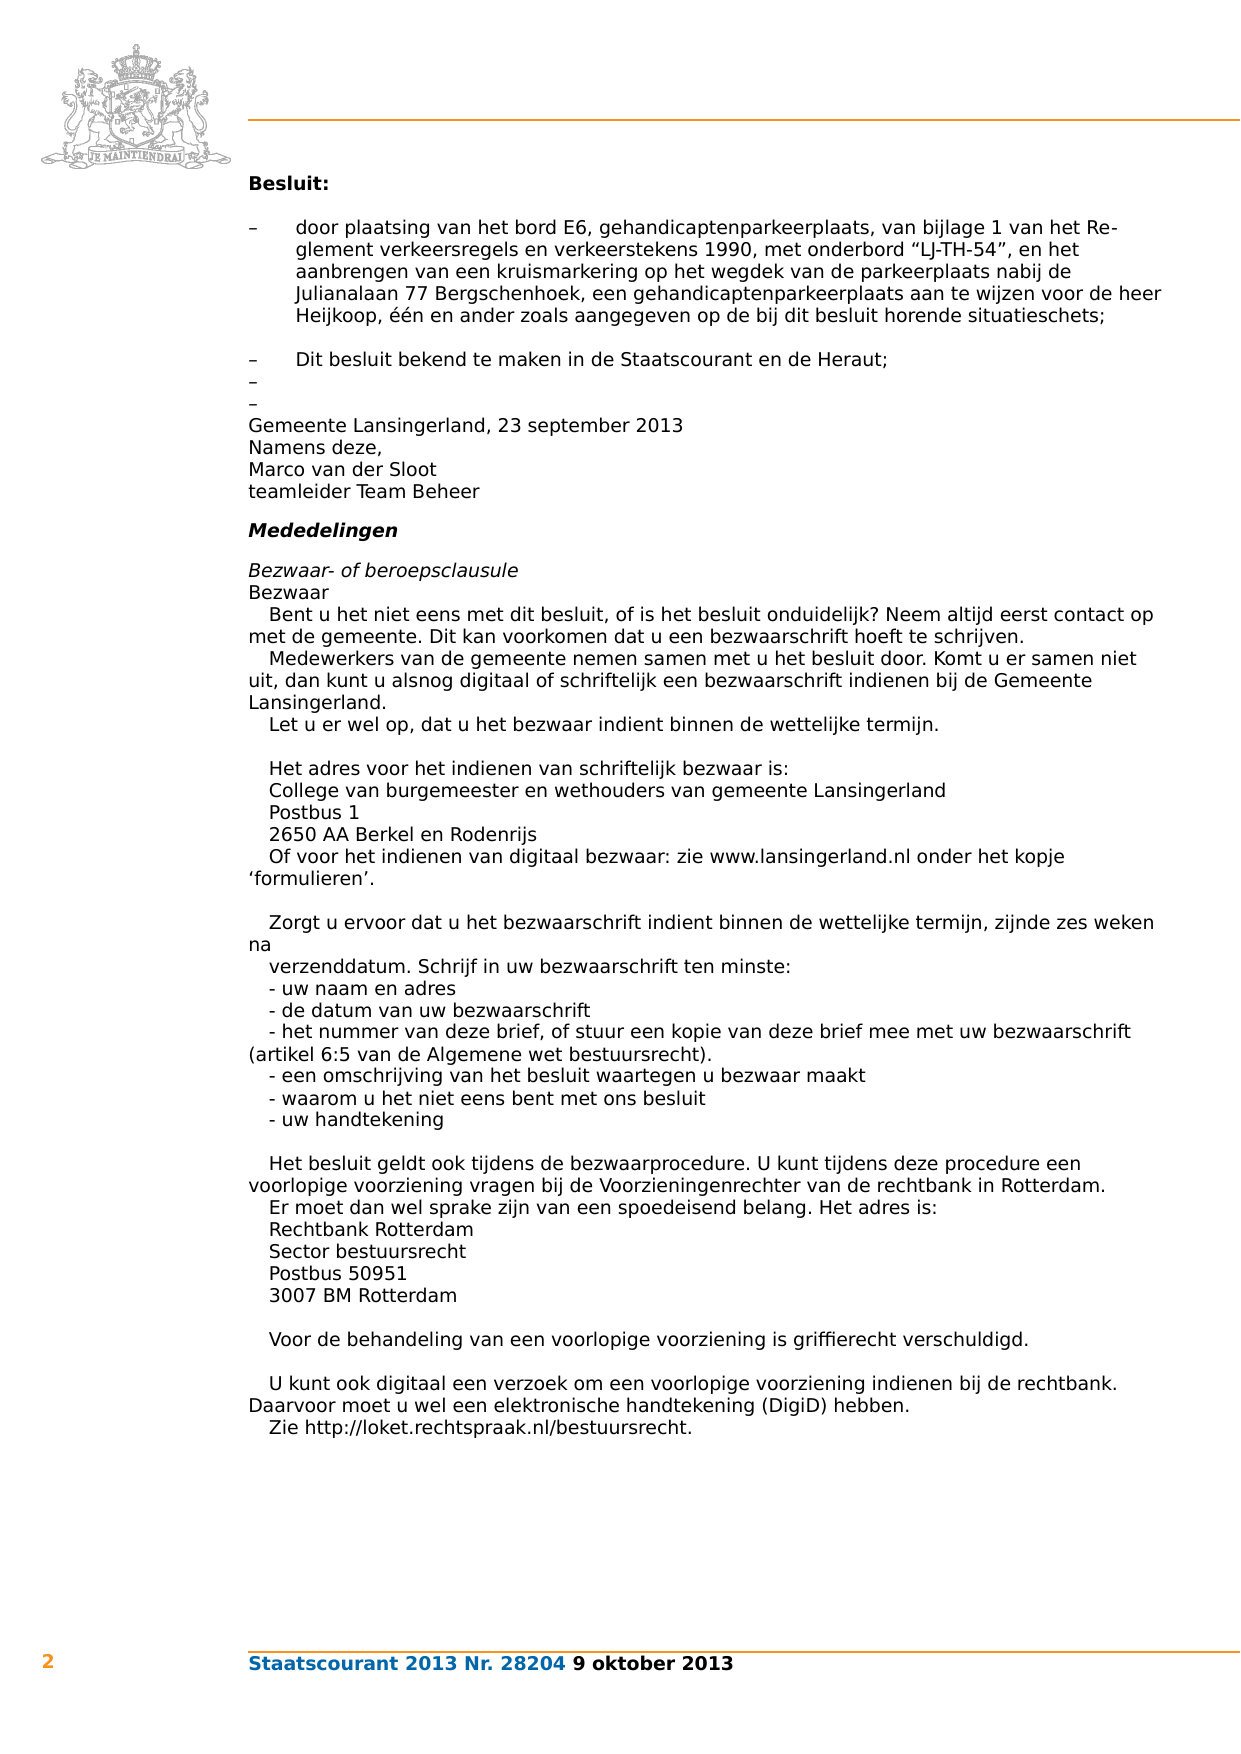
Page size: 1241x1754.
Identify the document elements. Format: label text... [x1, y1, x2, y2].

text verzenddatum. Schrijf in uw bezwaarschrift ten minste: [248, 956, 1163, 977]
text - uw naam en adres [248, 977, 1163, 999]
text U kunt ook digitaal een verzoek om een voorlopige voorziening indienen bij de rechtbank. Daarvoor moet u wel een elektronische handtekening (DigiD) hebben. [248, 1373, 1163, 1417]
text Sector bestuursrecht [248, 1241, 1163, 1263]
text Besluit: [248, 173, 1163, 195]
text - waarom u het niet eens bent met ons besluit [248, 1087, 1163, 1109]
text - het nummer van deze brief, of stuur een kopie van deze brief mee met uw bezwaarschrift (artikel 6:5 van de Algemene wet bestuursrecht). [248, 1021, 1163, 1065]
list Dit besluit bekend te maken in de Staatscourant en de Heraut; [248, 349, 1163, 371]
text Medewerkers van de gemeente nemen samen met u het besluit door. Komt u er samen niet uit, dan kunt u alsnog digitaal of schriftelijk een bezwaarschrift indienen bij de Gemeente Lansingerland. [248, 648, 1163, 714]
text 2650 AA Berkel en Rodenrijs [248, 824, 1163, 846]
picture [41, 44, 231, 169]
text Zorgt u ervoor dat u het bezwaarschrift indient binnen de wettelijke termijn, zijnde zes weken na [248, 912, 1163, 956]
text Rechtbank Rotterdam [248, 1219, 1163, 1241]
text Het besluit geldt ook tijdens de bezwaarprocedure. U kunt tijdens deze procedure een voorlopige voorziening vragen bij de Voorzieningenrechter van de rechtbank in Rotterdam. [248, 1153, 1163, 1197]
text - uw handtekening [248, 1109, 1163, 1131]
text 3007 BM Rotterdam [248, 1285, 1163, 1307]
subtitle Mededelingen [248, 520, 1163, 542]
subtitle Bezwaar- of beroepsclausule [248, 560, 1163, 582]
text Voor de behandeling van een voorlopige voorziening is griffierecht verschuldigd. [248, 1329, 1163, 1351]
text Bent u het niet eens met dit besluit, of is het besluit onduidelijk? Neem altijd eerst contact op met de gemeente. Dit kan voorkomen dat u een bezwaarschrift hoeft te schrijven. [248, 604, 1163, 648]
text College van burgemeester en wethouders van gemeente Lansingerland [248, 780, 1163, 802]
text Postbus 1 [248, 802, 1163, 824]
text Het adres voor het indienen van schriftelijk bezwaar is: [248, 758, 1163, 780]
text Gemeente Lansingerland, 23 september 2013 [248, 414, 1163, 437]
text Of voor het indienen van digitaal bezwaar: zie www.lansingerland.nl onder het kopje ‘formulieren’. [248, 846, 1163, 889]
text Bezwaar [248, 582, 1163, 604]
text Namens deze, [248, 437, 1163, 458]
text Er moet dan wel sprake zijn van een spoedeisend belang. Het adres is: [248, 1197, 1163, 1219]
list door plaatsing van het bord E6, gehandicaptenparkeerplaats, van bijlage 1 van het Re­glement ver­keersregels en verkeerstekens 1990, met onderbord “LJ-TH-54”, en het aanbrengen van een kruismarkering op het wegdek van de parkeerplaats nabij de Julianalaan 77 Bergschenhoek, een gehandicaptenparkeerplaats aan te wijzen voor de heer Heijkoop, één en ander zoals aangegeven op de bij dit besluit horende situatieschets; [248, 217, 1163, 327]
text Marco van der Sloot [248, 458, 1163, 481]
text - een omschrijving van het besluit waartegen u bezwaar maakt [248, 1065, 1163, 1087]
text Let u er wel op, dat u het bezwaar indient binnen de wettelijke termijn. [248, 714, 1163, 736]
text Postbus 50951 [248, 1263, 1163, 1285]
text teamleider Team Beheer [248, 481, 1163, 502]
text - de datum van uw bezwaarschrift [248, 999, 1163, 1021]
text Zie http://loket.rechtspraak.nl/bestuursrecht. [248, 1417, 1163, 1439]
